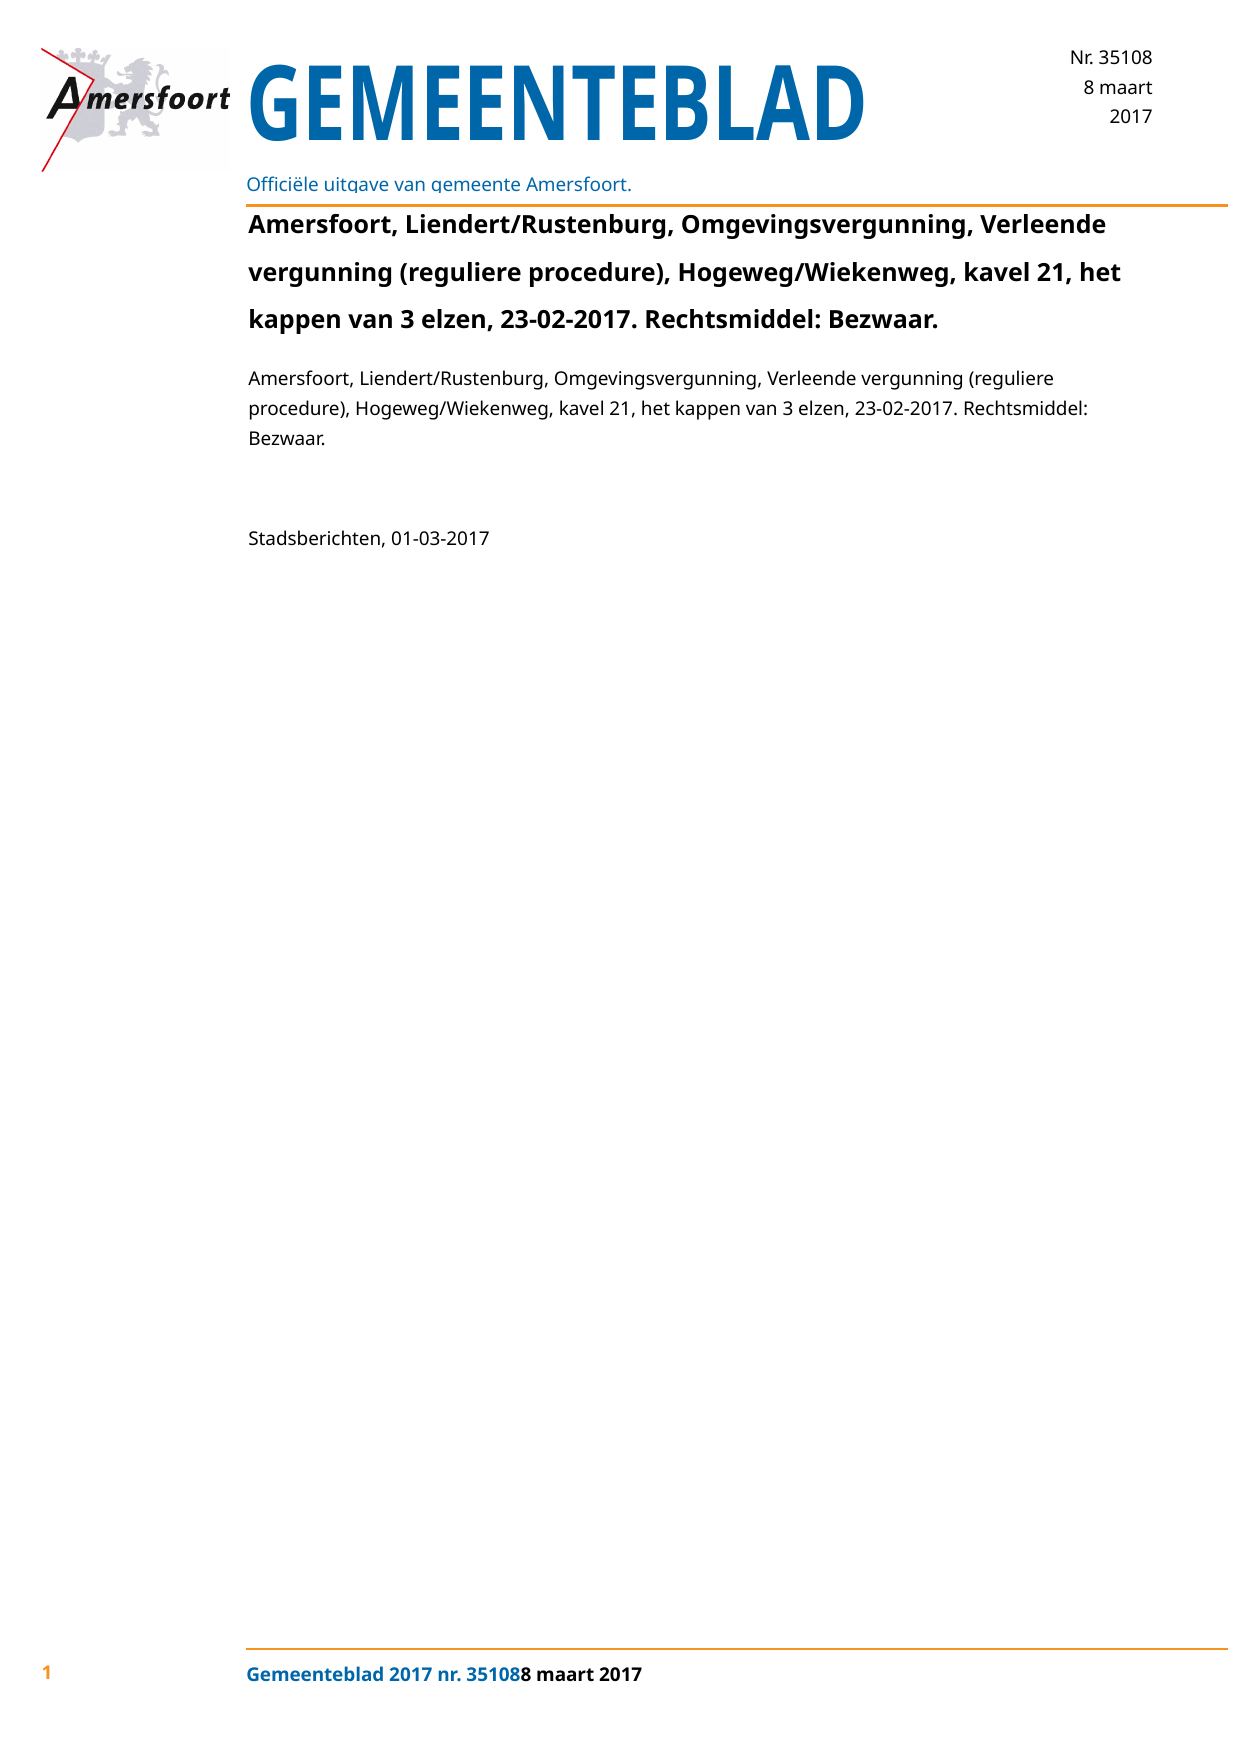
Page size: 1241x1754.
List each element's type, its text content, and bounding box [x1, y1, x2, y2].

text Amersfoort, Liendert/Rustenburg, Omgevingsvergunning, Verleende vergunning (reguliere procedure), Hogeweg/Wiekenweg, kavel 21, het kappen van 3 elzen, 23-02-2017. Rechtsmiddel: Bezwaar. [248, 207, 1152, 336]
text Stadsberichten, 01-03-2017 [248, 526, 1152, 551]
picture [41, 47, 231, 172]
text Amersfoort, Liendert/Rustenburg, Omgevingsvergunning, Verleende vergunning (reguliere procedure), Hogeweg/Wiekenweg, kavel 21, het kappen van 3 elzen, 23-02-2017. Rechtsmiddel: Bezwaar. [248, 366, 1152, 450]
